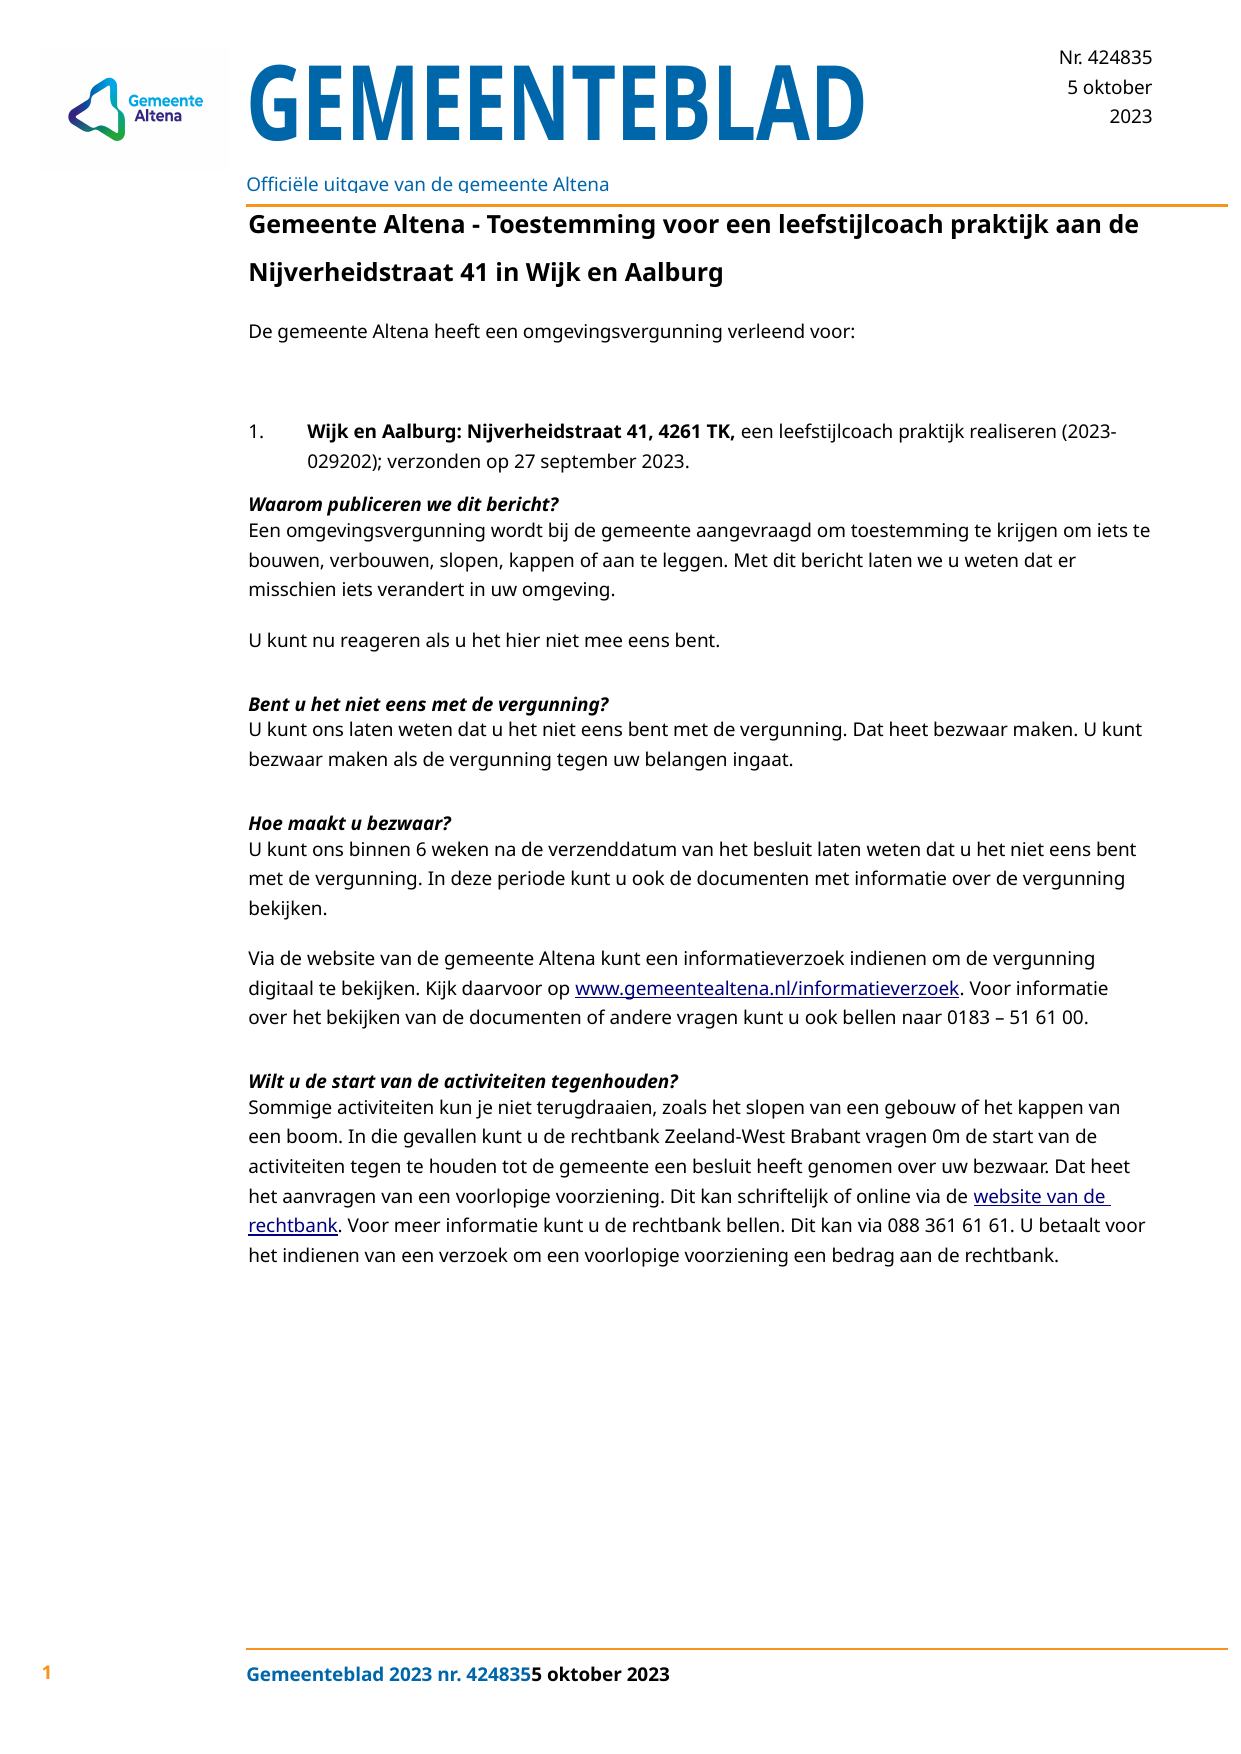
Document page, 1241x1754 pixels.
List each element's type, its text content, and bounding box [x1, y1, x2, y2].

text U kunt ons laten weten dat u het niet eens bent met de vergunning. Dat heet bezwaar maken. U kunt bezwaar maken als de vergunning tegen uw belangen ingaat. [248, 716, 1152, 772]
text Bent u het niet eens met de vergunning? [248, 691, 1152, 716]
text Een omgevingsvergunning wordt bij de gemeente aangevraagd om toestemming te krijgen om iets te bouwen, verbouwen, slopen, kappen of aan te leggen. Met dit bericht laten we u weten dat er misschien iets verandert in uw omgeving. [248, 517, 1152, 602]
text U kunt ons binnen 6 weken na de verzenddatum van het besluit laten weten dat u het niet eens bent met de vergunning. In deze periode kunt u ook de documenten met informatie over de vergunning bekijken. [248, 836, 1152, 921]
list Wijk en Aalburg: Nijverheidstraat 41, 4261 TK, een leefstijlcoach praktijk realiseren (2023-029202); verzonden op 27 september 2023. [248, 419, 1152, 474]
text Waarom publiceren we dit bericht? [248, 491, 1152, 517]
text De gemeente Altena heeft een omgevingsvergunning verleend voor: [248, 318, 1152, 344]
text U kunt nu reageren als u het hier niet mee eens bent. [248, 627, 1152, 652]
text Via de website van de gemeente Altena kunt een informatieverzoek indienen om de vergunning digitaal te bekijken. Kijk daarvoor op www.gemeentealtena.nl/informatieverzoek. Voor informatie over het bekijken van de documenten of andere vragen kunt u ook bellen naar 0183 – 51 61 00. [248, 945, 1152, 1030]
text Gemeente Altena - Toestemming voor een leefstijlcoach praktijk aan de Nijverheidstraat 41 in Wijk en Aalburg [248, 207, 1152, 288]
picture [41, 47, 231, 172]
text Hoe maakt u bezwaar? [248, 810, 1152, 836]
text Wilt u de start van de activiteiten tegenhouden? [248, 1068, 1152, 1094]
text Sommige activiteiten kun je niet terugdraaien, zoals het slopen van een gebouw of het kappen van een boom. In die gevallen kunt u de rechtbank Zeeland-West Brabant vragen 0m de start van de activiteiten tegen te houden tot de gemeente een besluit heeft genomen over uw bezwaar. Dat heet het aanvragen van een voorlopige voorziening. Dit kan schriftelijk of online via de website van de rechtbank. Voor meer informatie kunt u de rechtbank bellen. Dit kan via 088 361 61 61. U betaalt voor het indienen van een verzoek om een voorlopige voorziening een bedrag aan de rechtbank. [248, 1094, 1152, 1268]
